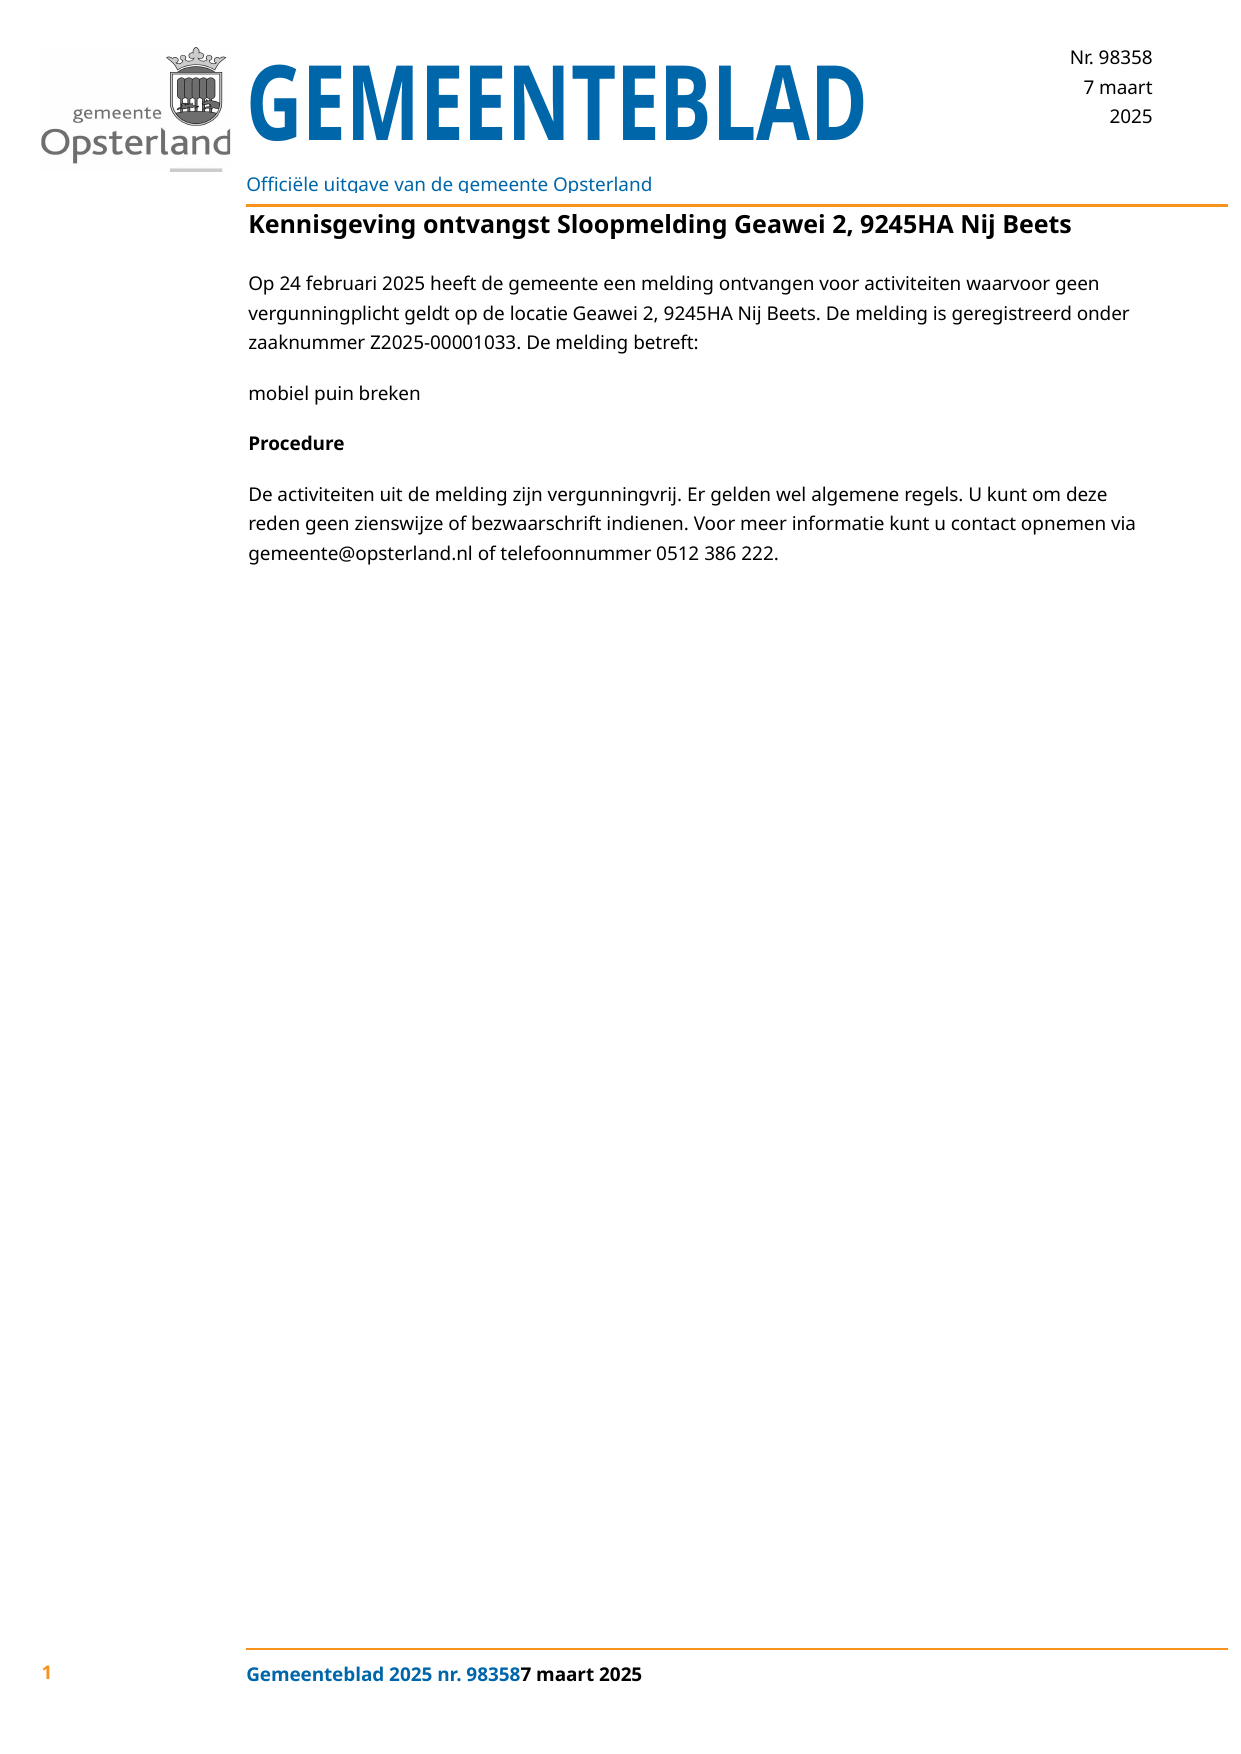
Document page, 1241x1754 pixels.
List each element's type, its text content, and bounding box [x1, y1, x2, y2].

text Op 24 februari 2025 heeft de gemeente een melding ontvangen voor activiteiten waarvoor geen vergunningplicht geldt op de locatie Geawei 2, 9245HA Nij Beets. De melding is geregistreerd onder zaaknummer Z2025-00001033. De melding betreft: [248, 270, 1152, 355]
text De activiteiten uit de melding zijn vergunningvrij. Er gelden wel algemene regels. U kunt om deze reden geen zienswijze of bezwaarschrift indienen. Voor meer informatie kunt u contact opnemen via gemeente@opsterland.nl of telefoonnummer 0512 386 222. [248, 481, 1152, 566]
text mobiel puin breken [248, 380, 1152, 406]
text Kennisgeving ontvangst Sloopmelding Geawei 2, 9245HA Nij Beets [248, 207, 1152, 241]
text Procedure [248, 430, 1152, 456]
picture [41, 47, 231, 172]
